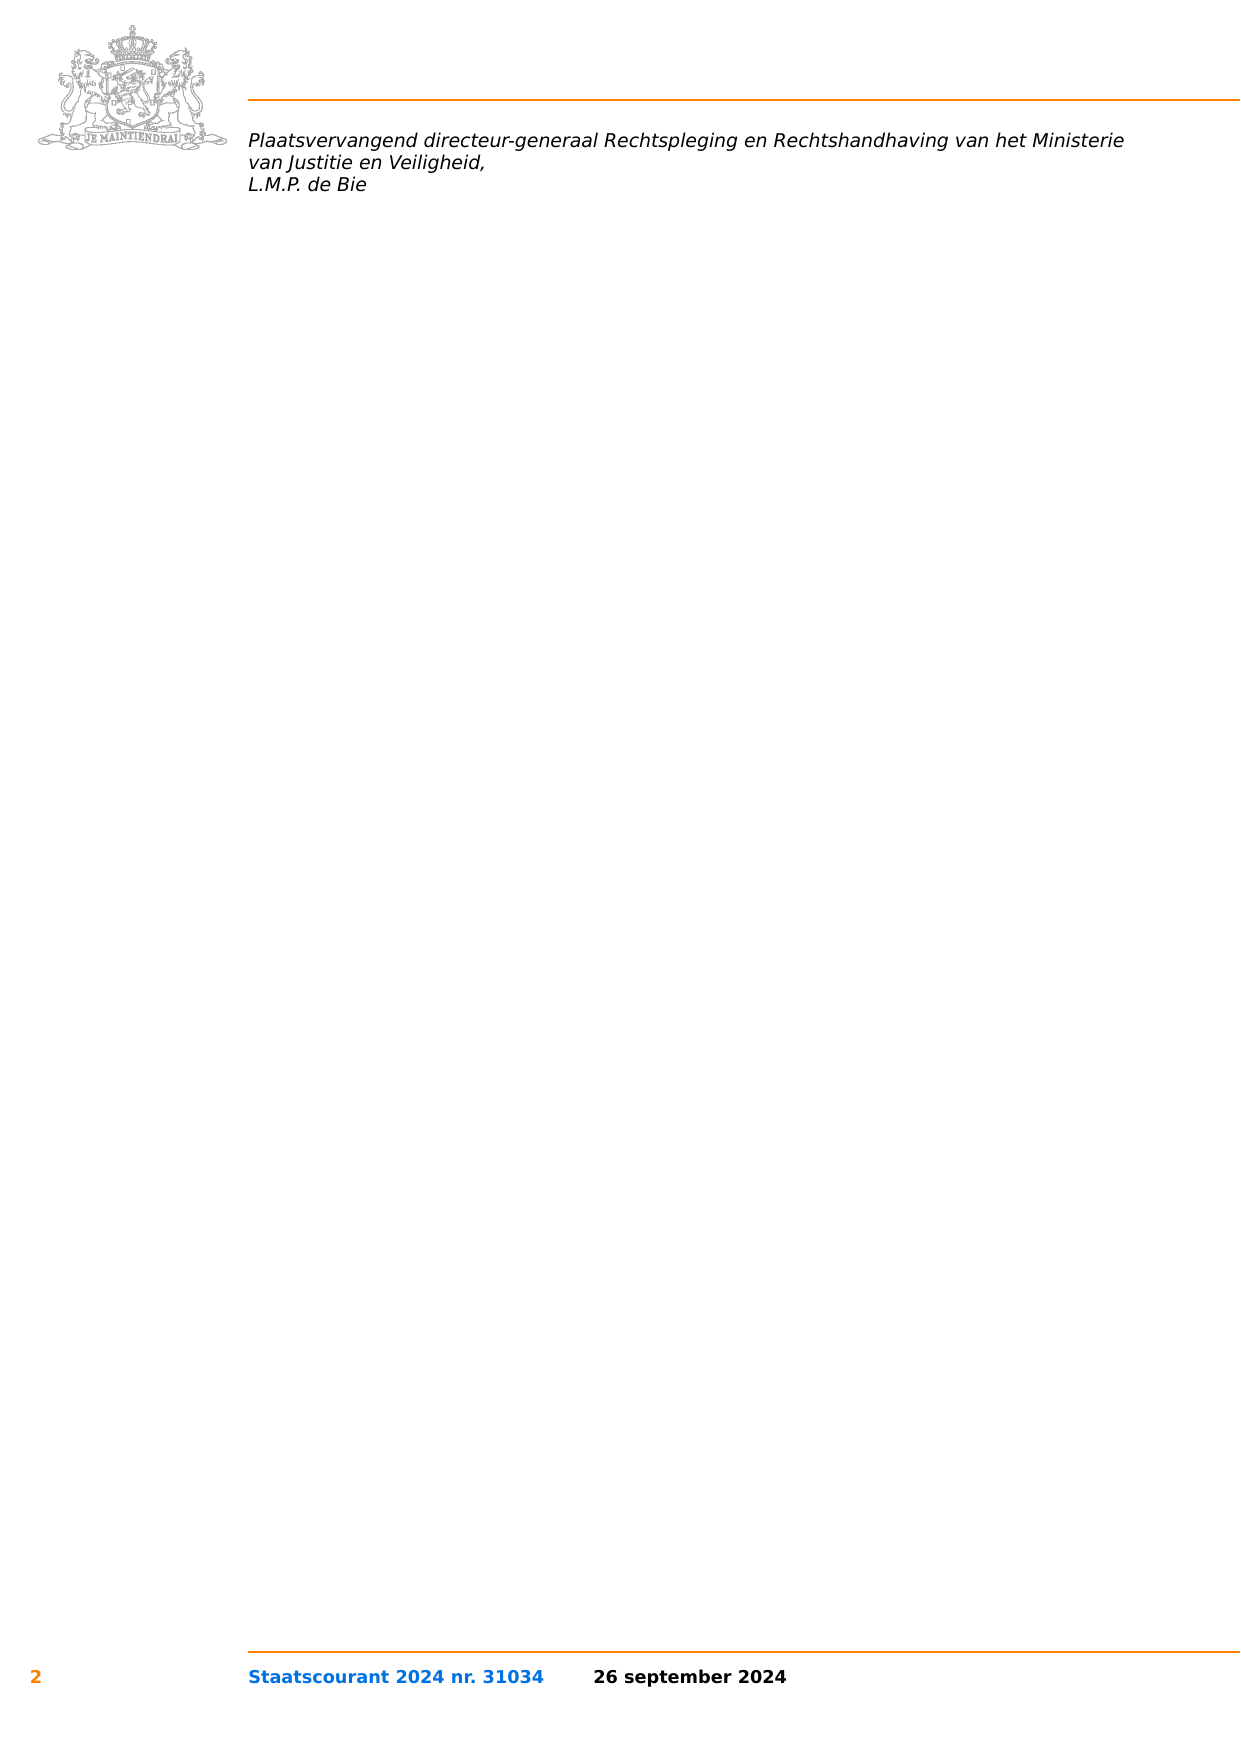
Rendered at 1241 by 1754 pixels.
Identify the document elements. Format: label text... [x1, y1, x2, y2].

picture [38, 25, 227, 150]
text Plaatsvervangend directeur-generaal Rechtspleging en Rechtshandhaving van het Ministerie van Justitie en Veiligheid, L.M.P. de Bie [248, 130, 1163, 196]
